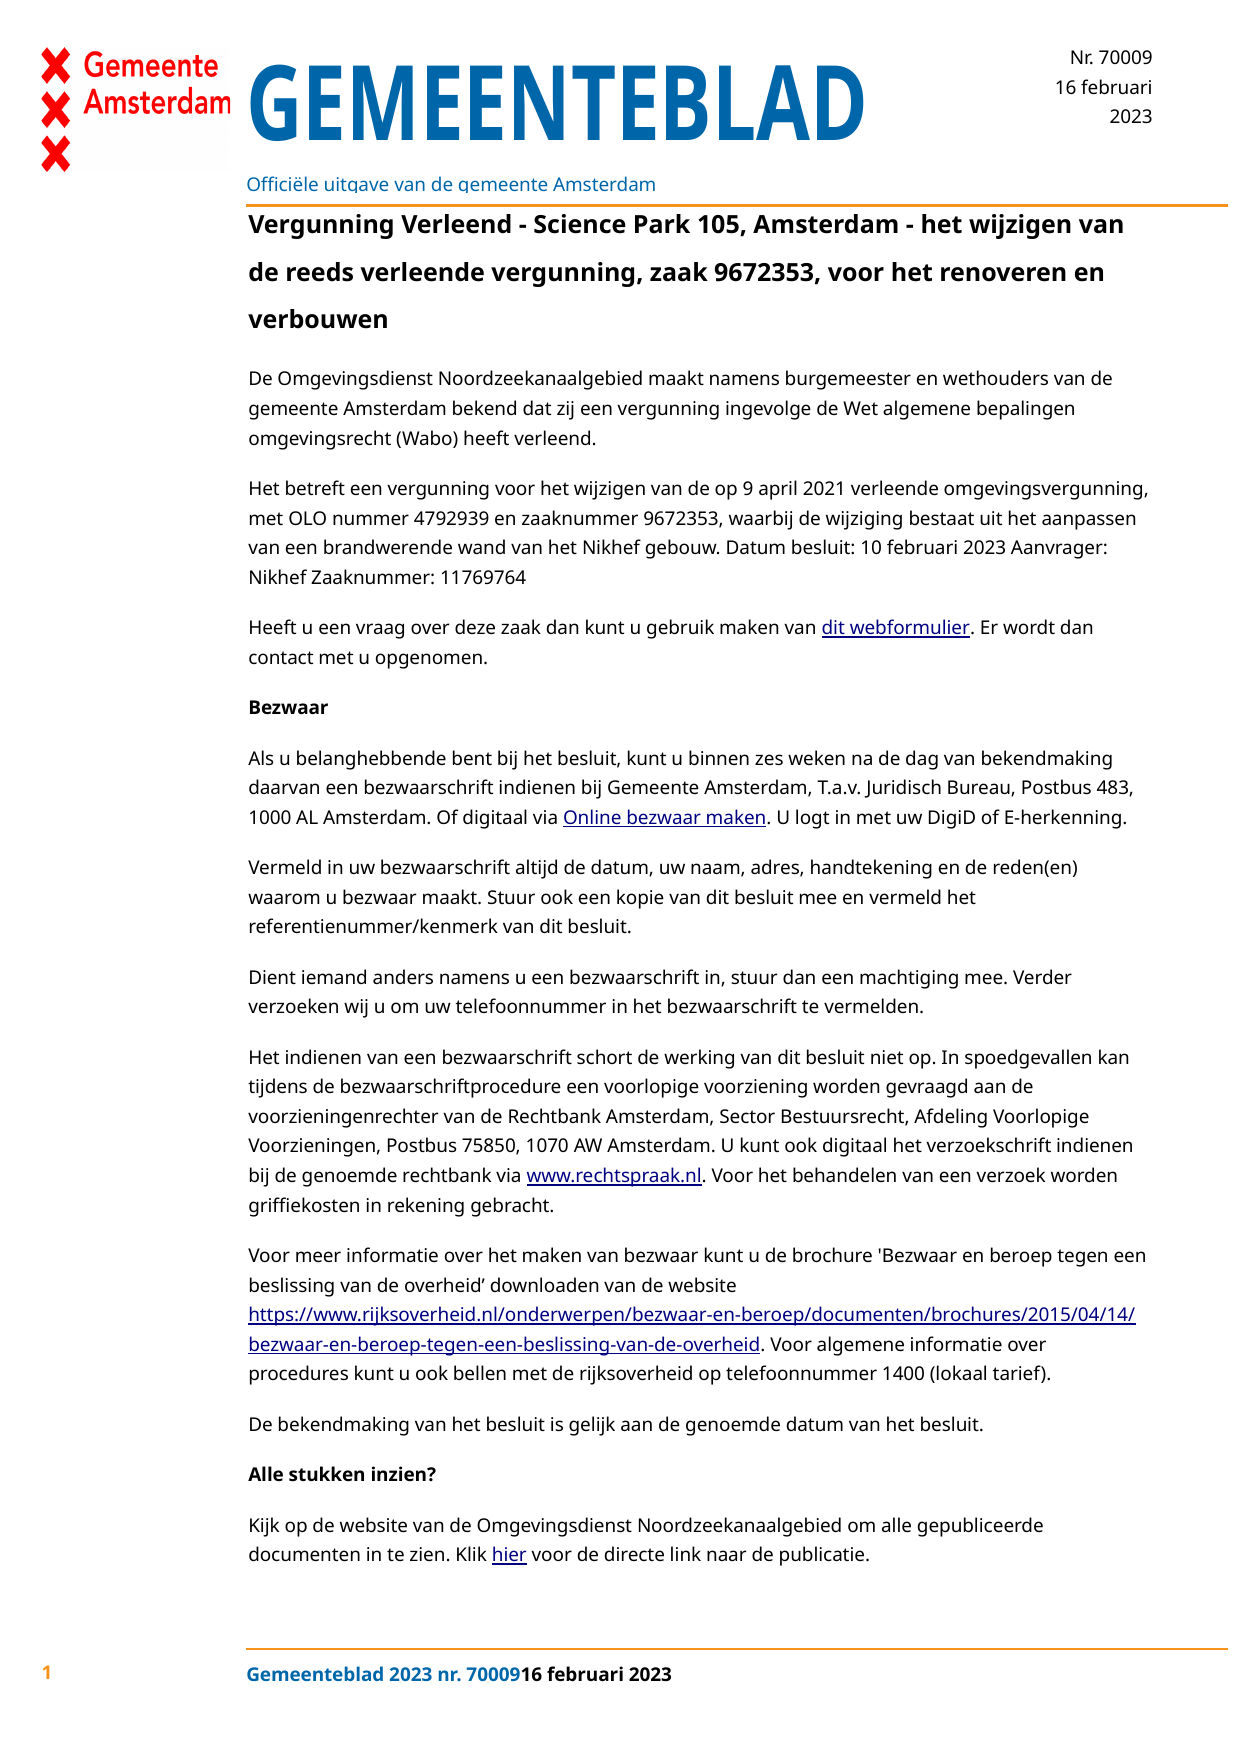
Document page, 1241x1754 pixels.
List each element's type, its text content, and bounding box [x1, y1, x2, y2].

text Vermeld in uw bezwaarschrift altijd de datum, uw naam, adres, handtekening en de reden(en) waarom u bezwaar maakt. Stuur ook een kopie van dit besluit mee en vermeld het referentienummer/kenmerk van dit besluit. [248, 854, 1152, 939]
text Voor meer informatie over het maken van bezwaar kunt u de brochure 'Bezwaar en beroep tegen een beslissing van de overheid’ downloaden van de website https://www.rijksoverheid.nl/onderwerpen/bezwaar-en-beroep/documenten/brochures/2015/04/14/bezwaar-en-beroep-tegen-een-beslissing-van-de-overheid. Voor algemene informatie over procedures kunt u ook bellen met de rijksoverheid op telefoonnummer 1400 (lokaal tarief). [248, 1242, 1152, 1386]
text Het betreft een vergunning voor het wijzigen van de op 9 april 2021 verleende omgevingsvergunning, met OLO nummer 4792939 en zaaknummer 9672353, waarbij de wijziging bestaat uit het aanpassen van een brandwerende wand van het Nikhef gebouw. Datum besluit: 10 februari 2023 Aanvrager: Nikhef Zaaknummer: 11769764 [248, 475, 1152, 589]
text De Omgevingsdienst Noordzeekanaalgebied maakt namens burgemeester en wethouders van de gemeente Amsterdam bekend dat zij een vergunning ingevolge de Wet algemene bepalingen omgevingsrecht (Wabo) heeft verleend. [248, 366, 1152, 450]
text Bezwaar [248, 694, 1152, 720]
text Dient iemand anders namens u een bezwaarschrift in, stuur dan een machtiging mee. Verder verzoeken wij u om uw telefoonnummer in het bezwaarschrift te vermelden. [248, 964, 1152, 1019]
picture [41, 47, 231, 172]
text Heeft u een vraag over deze zaak dan kunt u gebruik maken van dit webformulier. Er wordt dan contact met u opgenomen. [248, 614, 1152, 669]
text Het indienen van een bezwaarschrift schort de werking van dit besluit niet op. In spoedgevallen kan tijdens de bezwaarschriftprocedure een voorlopige voorziening worden gevraagd aan de voorzieningenrechter van de Rechtbank Amsterdam, Sector Bestuursrecht, Afdeling Voorlopige Voorzieningen, Postbus 75850, 1070 AW Amsterdam. U kunt ook digitaal het verzoekschrift indienen bij de genoemde rechtbank via www.rechtspraak.nl. Voor het behandelen van een verzoek worden griffiekosten in rekening gebracht. [248, 1044, 1152, 1217]
text Als u belanghebbende bent bij het besluit, kunt u binnen zes weken na de dag van bekendmaking daarvan een bezwaarschrift indienen bij Gemeente Amsterdam, T.a.v. Juridisch Bureau, Postbus 483, 1000 AL Amsterdam. Of digitaal via Online bezwaar maken. U logt in met uw DigiD of E-herkenning. [248, 745, 1152, 829]
text De bekendmaking van het besluit is gelijk aan de genoemde datum van het besluit. [248, 1411, 1152, 1437]
text Vergunning Verleend - Science Park 105, Amsterdam - het wijzigen van de reeds verleende vergunning, zaak 9672353, voor het renoveren en verbouwen [248, 207, 1152, 336]
text Alle stukken inzien? [248, 1461, 1152, 1487]
text Kijk op de website van de Omgevingsdienst Noordzeekanaalgebied om alle gepubliceerde documenten in te zien. Klik hier voor de directe link naar de publicatie. [248, 1512, 1152, 1567]
